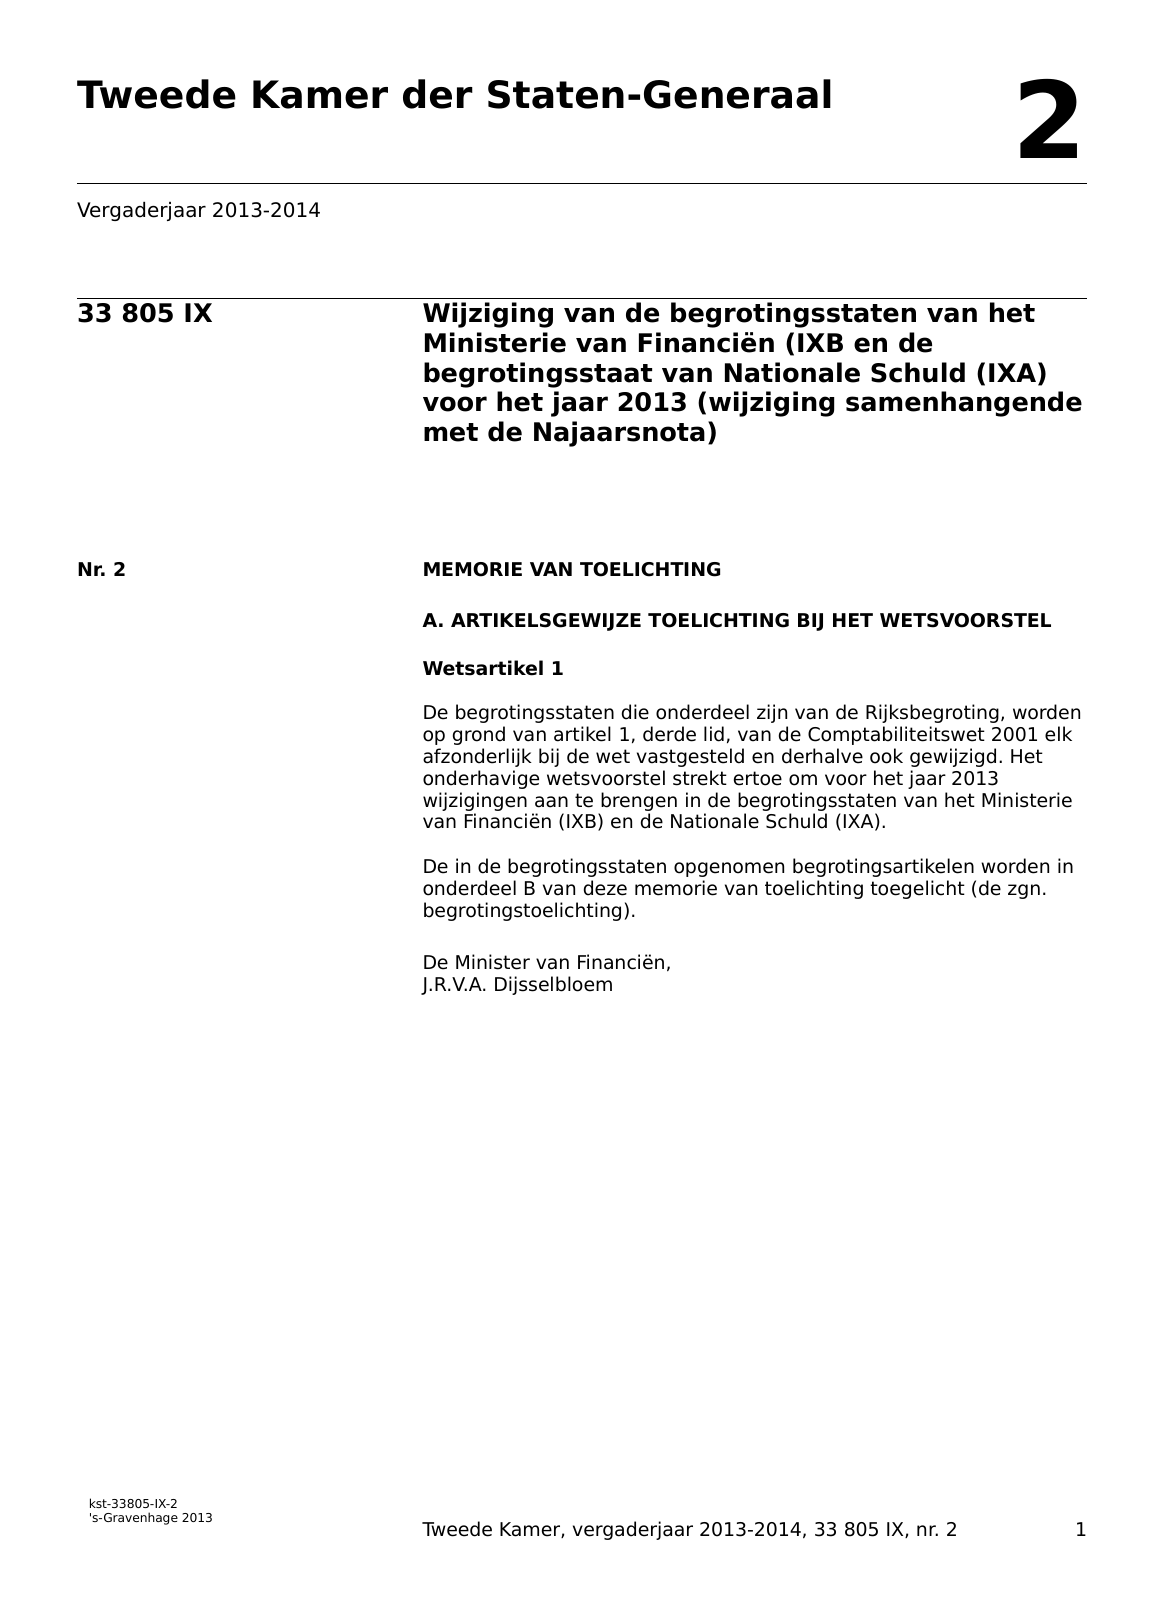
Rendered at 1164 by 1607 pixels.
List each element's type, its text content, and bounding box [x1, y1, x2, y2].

text 's-Gravenhage 2013 [88, 1511, 323, 1525]
subtitle Nr. 2 MEMORIE VAN TOELICHTING [77, 558, 1087, 580]
subtitle A. ARTIKELSGEWIJZE TOELICHTING BIJ HET WETSVOORSTEL [422, 610, 1087, 632]
table_header Tweede Kamer der Staten-Generaal [77, 59, 886, 183]
subtitle Wetsartikel 1 [422, 657, 1087, 679]
text kst-33805-IX-2 [88, 1497, 323, 1511]
table_header 2 [886, 59, 1087, 183]
text De begrotingsstaten die onderdeel zijn van de Rijksbegroting, worden op grond van artikel 1, derde lid, van de Comptabiliteitswet 2001 elk afzonderlijk bij de wet vastgesteld en derhalve ook gewijzigd. Het onderhavige wetsvoorstel strekt ertoe om voor het jaar 2013 wijzigingen aan te brengen in de begrotingsstaten van het Ministerie van Financiën (IXB) en de Nationale Schuld (IXA). [422, 702, 1087, 833]
table_cell Vergaderjaar 2013-2014 [77, 184, 1087, 298]
text De Minister van Financiën, J.R.V.A. Dijsselbloem [422, 952, 1087, 996]
text De in de begrotingsstaten opgenomen begrotingsartikelen worden in onderdeel B van deze memorie van toelichting toegelicht (de zgn. begrotingstoelichting). [422, 856, 1087, 922]
subtitle 33 805 IX Wijziging van de begrotingsstaten van het Ministerie van Financiën (IXB en de begrotingsstaat van Nationale Schuld (IXA) voor het jaar 2013 (wijziging samenhangende met de Najaarsnota) [77, 299, 1087, 447]
